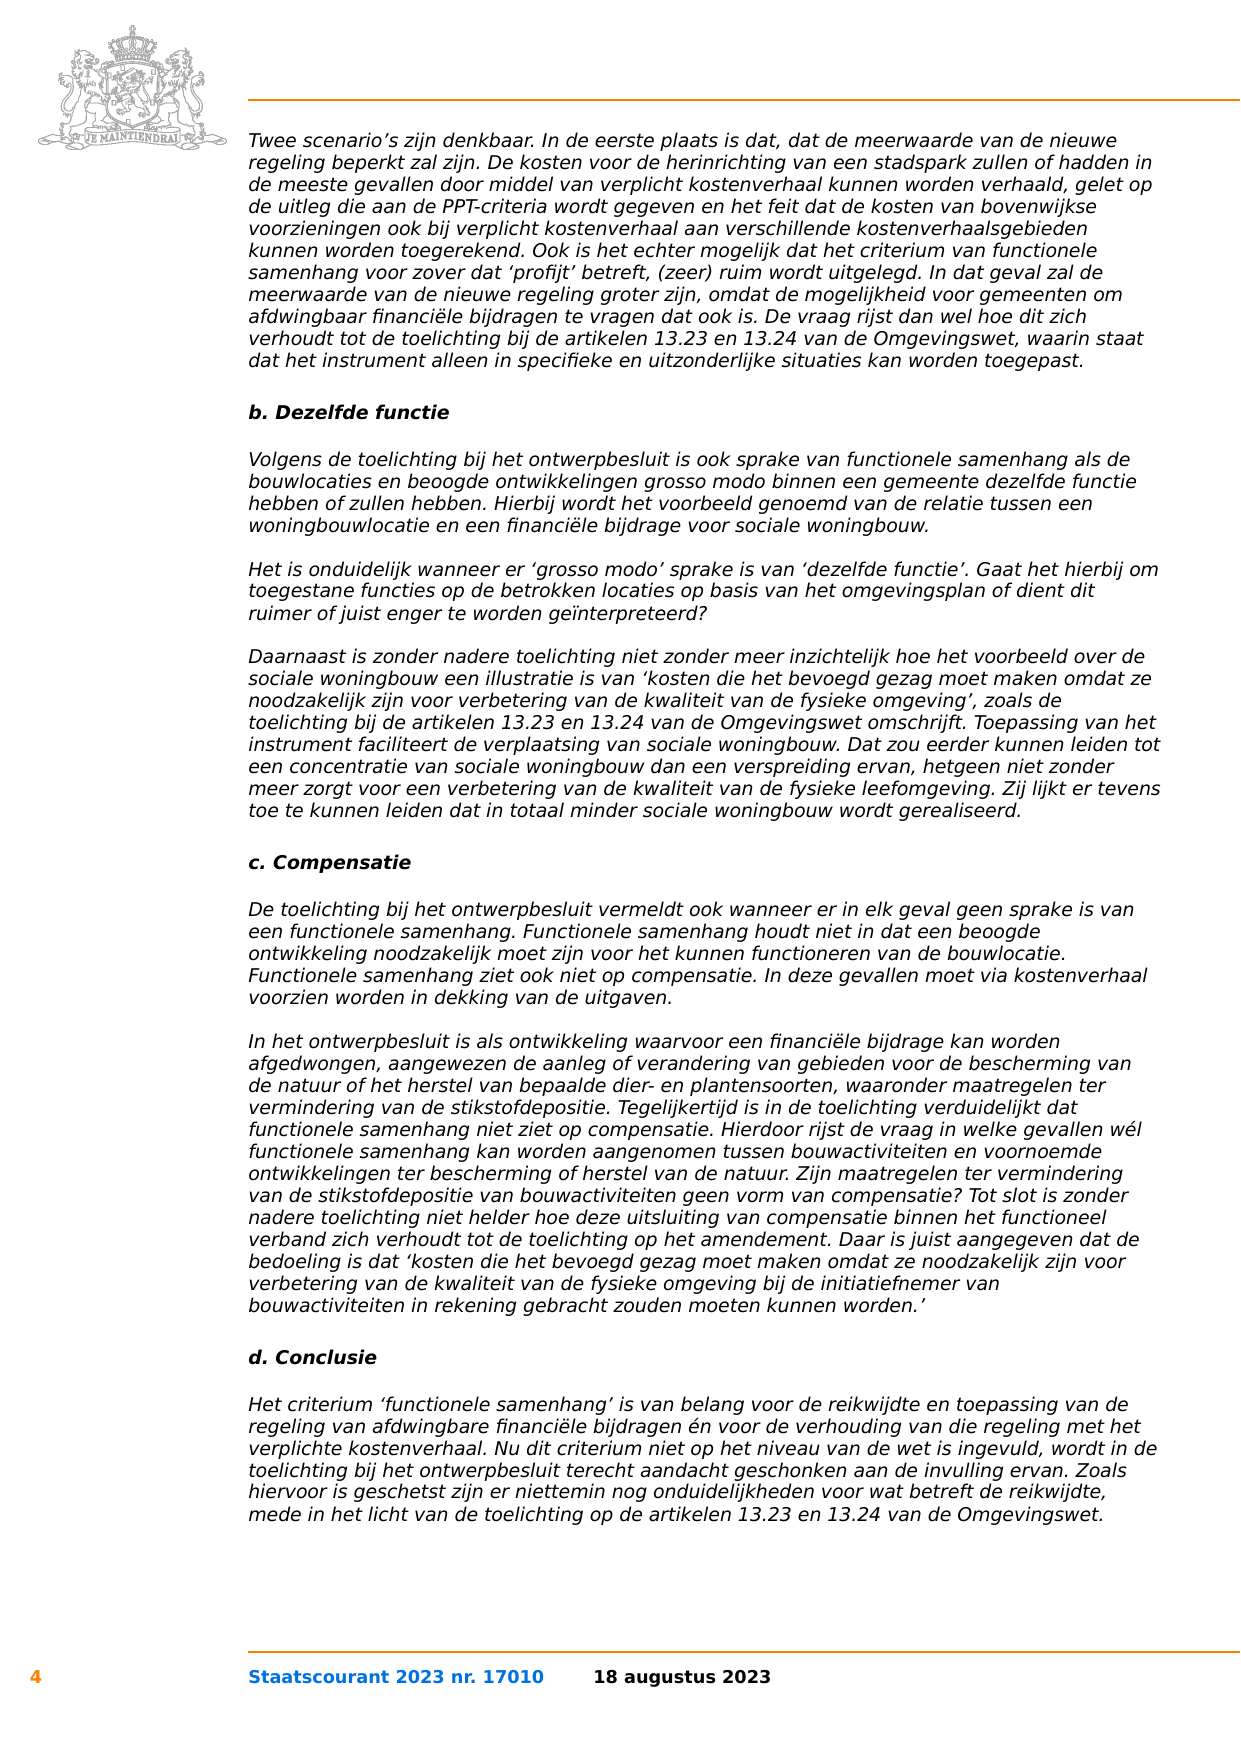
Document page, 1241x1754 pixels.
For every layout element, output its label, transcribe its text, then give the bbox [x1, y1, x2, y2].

text Daarnaast is zonder nadere toelichting niet zonder meer inzichtelijk hoe het voorbeeld over de sociale woningbouw een illustratie is van ‘kosten die het bevoegd gezag moet maken omdat ze noodzakelijk zijn voor verbetering van de kwaliteit van de fysieke omgeving’, zoals de toelichting bij de artikelen 13.23 en 13.24 van de Omgevingswet omschrijft. Toepassing van het instrument faciliteert de verplaatsing van sociale woningbouw. Dat zou eerder kunnen leiden tot een concentratie van sociale woningbouw dan een verspreiding ervan, hetgeen niet zonder meer zorgt voor een verbetering van de kwaliteit van de fysieke leefomgeving. Zij lijkt er tevens toe te kunnen leiden dat in totaal minder sociale woningbouw wordt gerealiseerd. [248, 646, 1163, 822]
text De toelichting bij het ontwerpbesluit vermeldt ook wanneer er in elk geval geen sprake is van een functionele samenhang. Functionele samenhang houdt niet in dat een beoogde ontwikkeling noodzakelijk moet zijn voor het kunnen functioneren van de bouwlocatie. Functionele samenhang ziet ook niet op compensatie. In deze gevallen moet via kostenverhaal voorzien worden in dekking van de uitgaven. [248, 899, 1163, 1009]
text Volgens de toelichting bij het ontwerpbesluit is ook sprake van functionele samenhang als de bouwlocaties en beoogde ontwikkelingen grosso modo binnen een gemeente dezelfde functie hebben of zullen hebben. Hierbij wordt het voorbeeld genoemd van de relatie tussen een woningbouwlocatie en een financiële bijdrage voor sociale woningbouw. [248, 449, 1163, 537]
text In het ontwerpbesluit is als ontwikkeling waarvoor een financiële bijdrage kan worden afgedwongen, aangewezen de aanleg of verandering van gebieden voor de bescherming van de natuur of het herstel van bepaalde dier- en plantensoorten, waaronder maatregelen ter vermindering van de stikstofdepositie. Tegelijkertijd is in de toelichting verduidelijkt dat functionele samenhang niet ziet op compensatie. Hierdoor rijst de vraag in welke gevallen wél functionele samenhang kan worden aangenomen tussen bouwactiviteiten en voornoemde ontwikkelingen ter bescherming of herstel van de natuur. Zijn maatregelen ter vermindering van de stikstofdepositie van bouwactiviteiten geen vorm van compensatie? Tot slot is zonder nadere toelichting niet helder hoe deze uitsluiting van compensatie binnen het functioneel verband zich verhoudt tot de toelichting op het amendement. Daar is juist aangegeven dat de bedoeling is dat ‘kosten die het bevoegd gezag moet maken omdat ze noodzakelijk zijn voor verbetering van de kwaliteit van de fysieke omgeving bij de initiatiefnemer van bouwactiviteiten in rekening gebracht zouden moeten kunnen worden.’ [248, 1031, 1163, 1317]
subtitle d. Conclusie [248, 1347, 1163, 1368]
text Het criterium ‘functionele samenhang’ is van belang voor de reikwijdte en toepassing van de regeling van afdwingbare financiële bijdragen én voor de verhouding van die regeling met het verplichte kostenverhaal. Nu dit criterium niet op het niveau van de wet is ingevuld, wordt in de toelichting bij het ontwerpbesluit terecht aandacht geschonken aan de invulling ervan. Zoals hiervoor is geschetst zijn er niettemin nog onduidelijkheden voor wat betreft de reikwijdte, mede in het licht van de toelichting op de artikelen 13.23 en 13.24 van de Omgevingswet. [248, 1393, 1163, 1525]
text Het is onduidelijk wanneer er ‘grosso modo’ sprake is van ‘dezelfde functie’. Gaat het hierbij om toegestane functies op de betrokken locaties op basis van het omgevingsplan of dient dit ruimer of juist enger te worden geïnterpreteerd? [248, 558, 1163, 624]
subtitle b. Dezelfde functie [248, 402, 1163, 424]
subtitle c. Compensatie [248, 852, 1163, 874]
picture [38, 25, 227, 150]
text Twee scenario’s zijn denkbaar. In de eerste plaats is dat, dat de meerwaarde van de nieuwe regeling beperkt zal zijn. De kosten voor de herinrichting van een stadspark zullen of hadden in de meeste gevallen door middel van verplicht kostenverhaal kunnen worden verhaald, gelet op de uitleg die aan de PPT-criteria wordt gegeven en het feit dat de kosten van bovenwijkse voorzieningen ook bij verplicht kostenverhaal aan verschillende kostenverhaalsgebieden kunnen worden toegerekend. Ook is het echter mogelijk dat het criterium van functionele samenhang voor zover dat ‘profijt’ betreft, (zeer) ruim wordt uitgelegd. In dat geval zal de meerwaarde van de nieuwe regeling groter zijn, omdat de mogelijkheid voor gemeenten om afdwingbaar financiële bijdragen te vragen dat ook is. De vraag rijst dan wel hoe dit zich verhoudt tot de toelichting bij de artikelen 13.23 en 13.24 van de Omgevingswet, waarin staat dat het instrument alleen in specifieke en uitzonderlijke situaties kan worden toegepast. [248, 130, 1163, 372]
